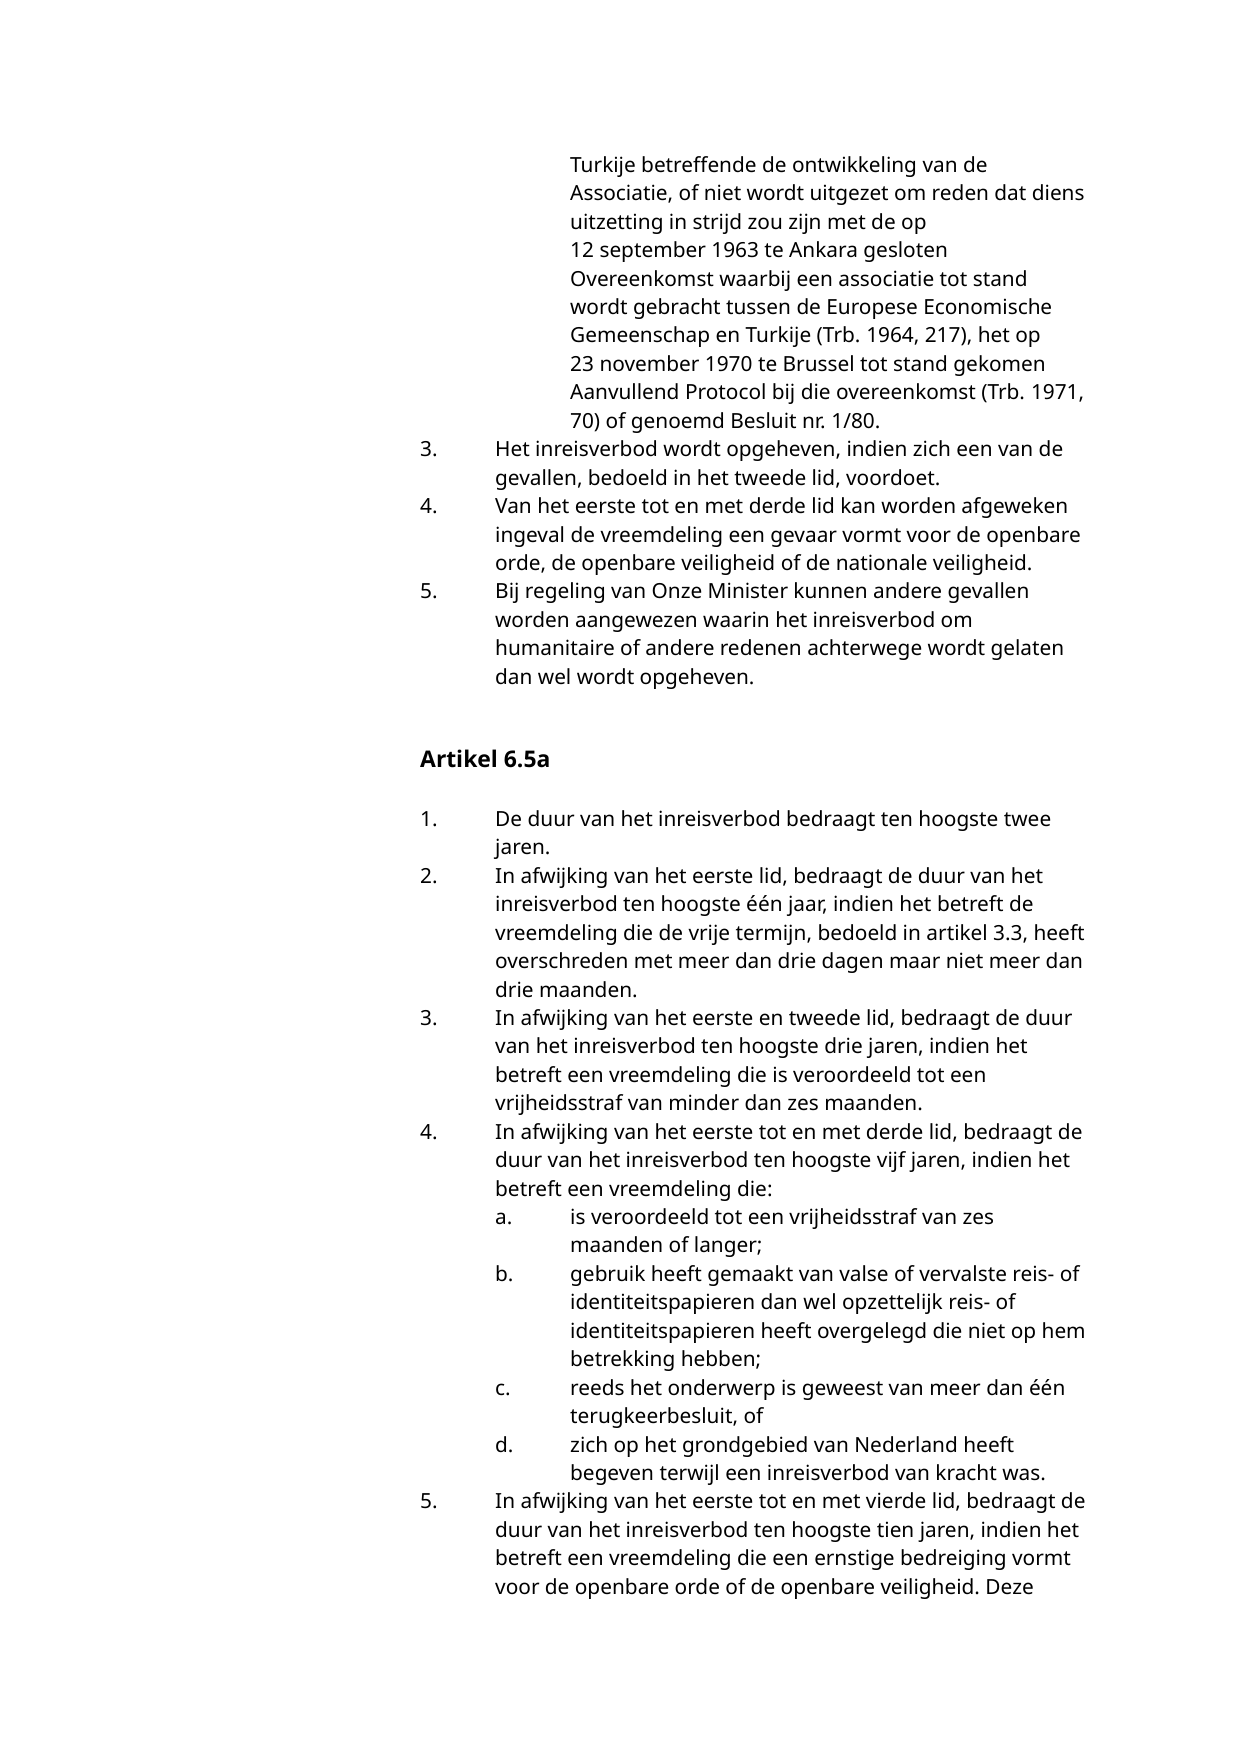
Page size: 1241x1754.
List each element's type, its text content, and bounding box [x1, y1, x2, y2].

list is veroordeeld tot een vrijheidsstraf van zes maanden of langer; [495, 1202, 1090, 1259]
list reeds het onderwerp is geweest van meer dan één terugkeerbesluit, of [495, 1373, 1090, 1430]
list gebruik heeft gemaakt van valse of vervalste reis- of identiteitspapieren dan wel opzettelijk reis- of identiteitspapieren heeft overgelegd die niet op hem betrekking hebben; [495, 1259, 1090, 1373]
list In afwijking van het eerste lid, bedraagt de duur van het inreisverbod ten hoogste één jaar, indien het betreft de vreemdeling die de vrije termijn, bedoeld in artikel 3.3, heeft overschreden met meer dan drie dagen maar niet meer dan drie maanden. [420, 861, 1090, 1003]
list Turkije betreffende de ontwikkeling van de Associatie, of niet wordt uitgezet om reden dat diens uitzetting in strijd zou zijn met de op 12 september 1963 te Ankara gesloten Overeenkomst waarbij een associatie tot stand wordt gebracht tussen de Europese Economische Gemeenschap en Turkije (Trb. 1964, 217), het op 23 november 1970 te Brussel tot stand gekomen Aanvullend Protocol bij die overeenkomst (Trb. 1971, 70) of genoemd Besluit nr. 1/80. [495, 150, 1090, 434]
list zich op het grondgebied van Nederland heeft begeven terwijl een inreisverbod van kracht was. [495, 1430, 1090, 1487]
list Van het eerste tot en met derde lid kan worden afgeweken ingeval de vreemdeling een gevaar vormt voor de openbare orde, de openbare veiligheid of de nationale veiligheid. [420, 491, 1090, 577]
list In afwijking van het eerste tot en met vierde lid, bedraagt de duur van het inreisverbod ten hoogste tien jaren, indien het betreft een vreemdeling die een ernstige bedreiging vormt voor de openbare orde of de openbare veiligheid. Deze [420, 1487, 1090, 1600]
list Het inreisverbod wordt opgeheven, indien zich een van de gevallen, bedoeld in het tweede lid, voordoet. [420, 434, 1090, 491]
subtitle Artikel 6.5a [420, 743, 1090, 774]
list De duur van het inreisverbod bedraagt ten hoogste twee jaren. [420, 804, 1090, 861]
list In afwijking van het eerste tot en met derde lid, bedraagt de duur van het inreisverbod ten hoogste vijf jaren, indien het betreft een vreemdeling die: [420, 1117, 1090, 1202]
list Bij regeling van Onze Minister kunnen andere gevallen worden aangewezen waarin het inreisverbod om humanitaire of andere redenen achterwege wordt gelaten dan wel wordt opgeheven. [420, 577, 1090, 690]
list In afwijking van het eerste en tweede lid, bedraagt de duur van het inreisverbod ten hoogste drie jaren, indien het betreft een vreemdeling die is veroordeeld tot een vrijheidsstraf van minder dan zes maanden. [420, 1003, 1090, 1117]
